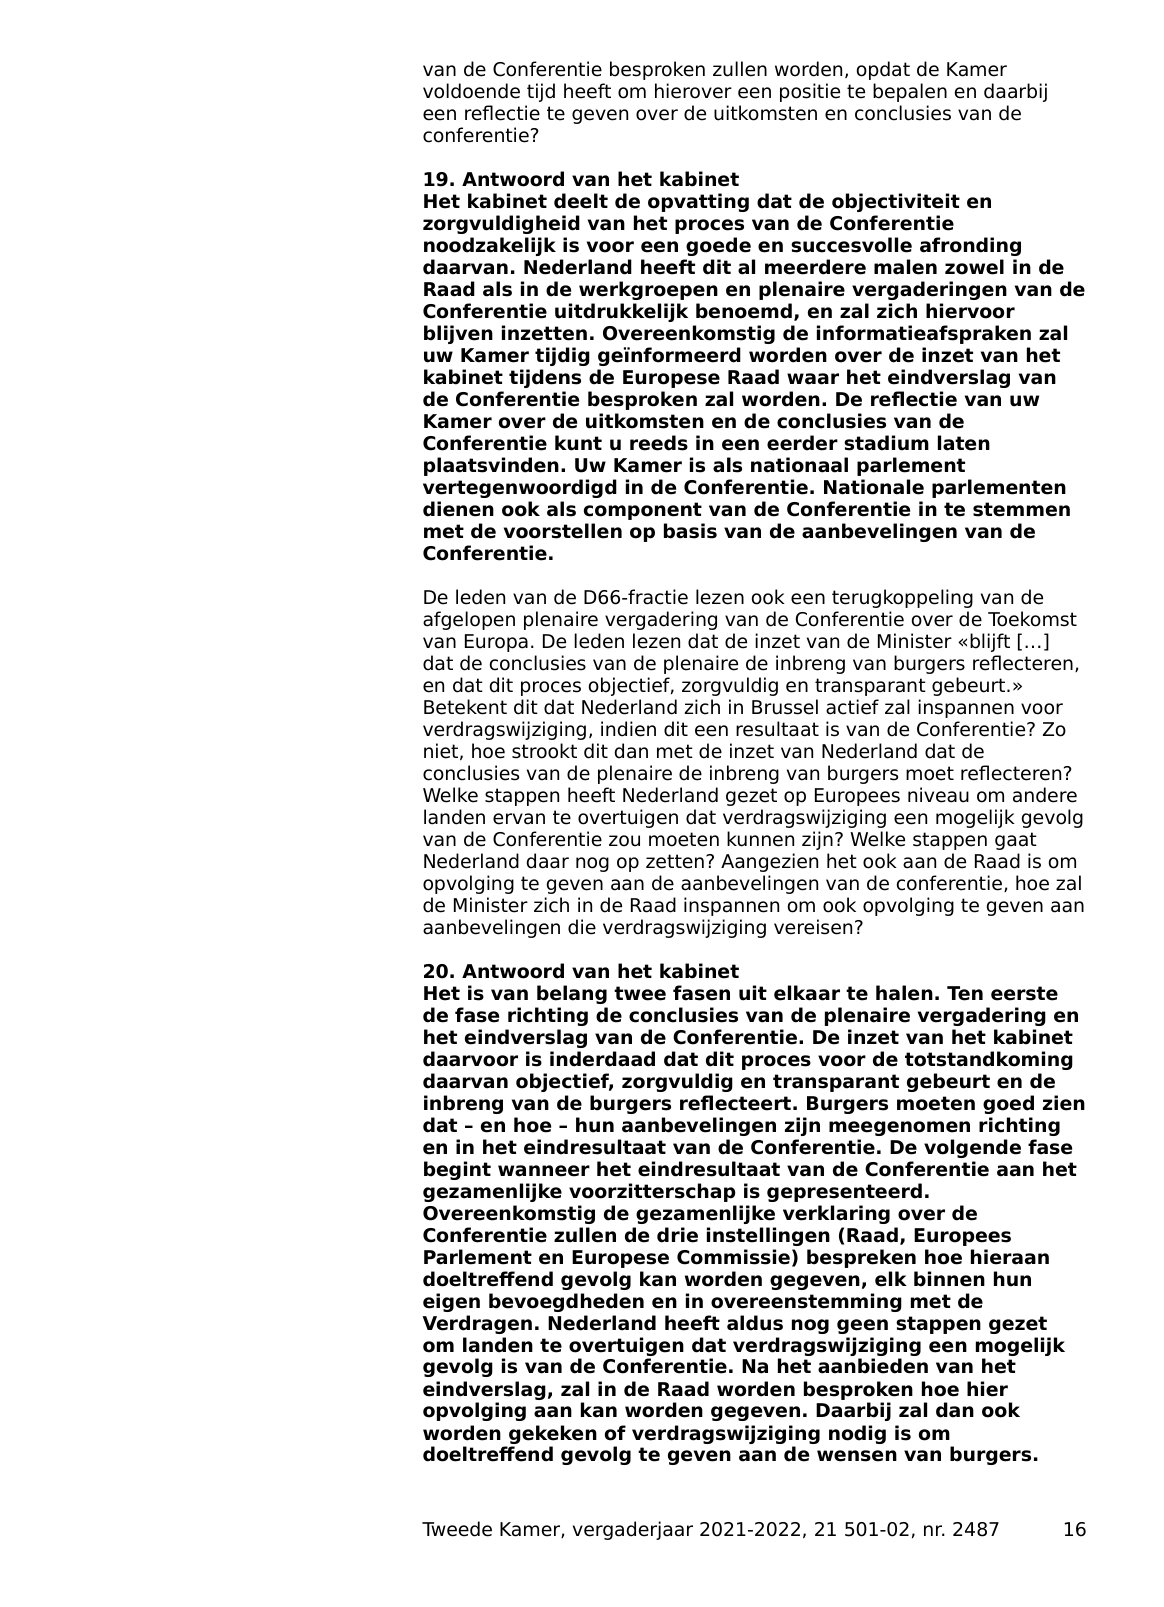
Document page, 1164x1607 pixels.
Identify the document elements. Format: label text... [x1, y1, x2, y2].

text van de Conferentie besproken zullen worden, opdat de Kamer voldoende tijd heeft om hierover een positie te bepalen en daarbij een reflectie te geven over de uitkomsten en conclusies van de conferentie? [422, 59, 1087, 147]
text Het is van belang twee fasen uit elkaar te halen. Ten eerste de fase richting de conclusies van de plenaire vergadering en het eindverslag van de Conferentie. De inzet van het kabinet daarvoor is inderdaad dat dit proces voor de totstandkoming daarvan objectief, zorgvuldig en transparant gebeurt en de inbreng van de burgers reflecteert. Burgers moeten goed zien dat – en hoe – hun aanbevelingen zijn meegenomen richting en in het eindresultaat van de Conferentie. De volgende fase begint wanneer het eindresultaat van de Conferentie aan het gezamenlijke voorzitterschap is gepresenteerd. Overeenkomstig de gezamenlijke verklaring over de Conferentie zullen de drie instellingen (Raad, Europees Parlement en Europese Commissie) bespreken hoe hieraan doeltreffend gevolg kan worden gegeven, elk binnen hun eigen bevoegdheden en in overeenstemming met de Verdragen. Nederland heeft aldus nog geen stappen gezet om landen te overtuigen dat verdragswijziging een mogelijk gevolg is van de Conferentie. Na het aanbieden van het eindverslag, zal in de Raad worden besproken hoe hier opvolging aan kan worden gegeven. Daarbij zal dan ook worden gekeken of verdragswijziging nodig is om doeltreffend gevolg te geven aan de wensen van burgers. [422, 983, 1087, 1466]
text Het kabinet deelt de opvatting dat de objectiviteit en zorgvuldigheid van het proces van de Conferentie noodzakelijk is voor een goede en succesvolle afronding daarvan. Nederland heeft dit al meerdere malen zowel in de Raad als in de werkgroepen en plenaire vergaderingen van de Conferentie uitdrukkelijk benoemd, en zal zich hiervoor blijven inzetten. Overeenkomstig de informatieafspraken zal uw Kamer tijdig geïnformeerd worden over de inzet van het kabinet tijdens de Europese Raad waar het eindverslag van de Conferentie besproken zal worden. De reflectie van uw Kamer over de uitkomsten en de conclusies van de Conferentie kunt u reeds in een eerder stadium laten plaatsvinden. Uw Kamer is als nationaal parlement vertegenwoordigd in de Conferentie. Nationale parlementen dienen ook als component van de Conferentie in te stemmen met de voorstellen op basis van de aanbevelingen van de Conferentie. [422, 191, 1087, 565]
text 19. Antwoord van het kabinet [422, 169, 1087, 191]
text De leden van de D66-fractie lezen ook een terugkoppeling van de afgelopen plenaire vergadering van de Conferentie over de Toekomst van Europa. De leden lezen dat de inzet van de Minister «blijft […] dat de conclusies van de plenaire de inbreng van burgers reflecteren, en dat dit proces objectief, zorgvuldig en transparant gebeurt.» Betekent dit dat Nederland zich in Brussel actief zal inspannen voor verdragswijziging, indien dit een resultaat is van de Conferentie? Zo niet, hoe strookt dit dan met de inzet van Nederland dat de conclusies van de plenaire de inbreng van burgers moet reflecteren? Welke stappen heeft Nederland gezet op Europees niveau om andere landen ervan te overtuigen dat verdragswijziging een mogelijk gevolg van de Conferentie zou moeten kunnen zijn? Welke stappen gaat Nederland daar nog op zetten? Aangezien het ook aan de Raad is om opvolging te geven aan de aanbevelingen van de conferentie, hoe zal de Minister zich in de Raad inspannen om ook opvolging te geven aan aanbevelingen die verdragswijziging vereisen? [422, 587, 1087, 939]
text 20. Antwoord van het kabinet [422, 961, 1087, 983]
